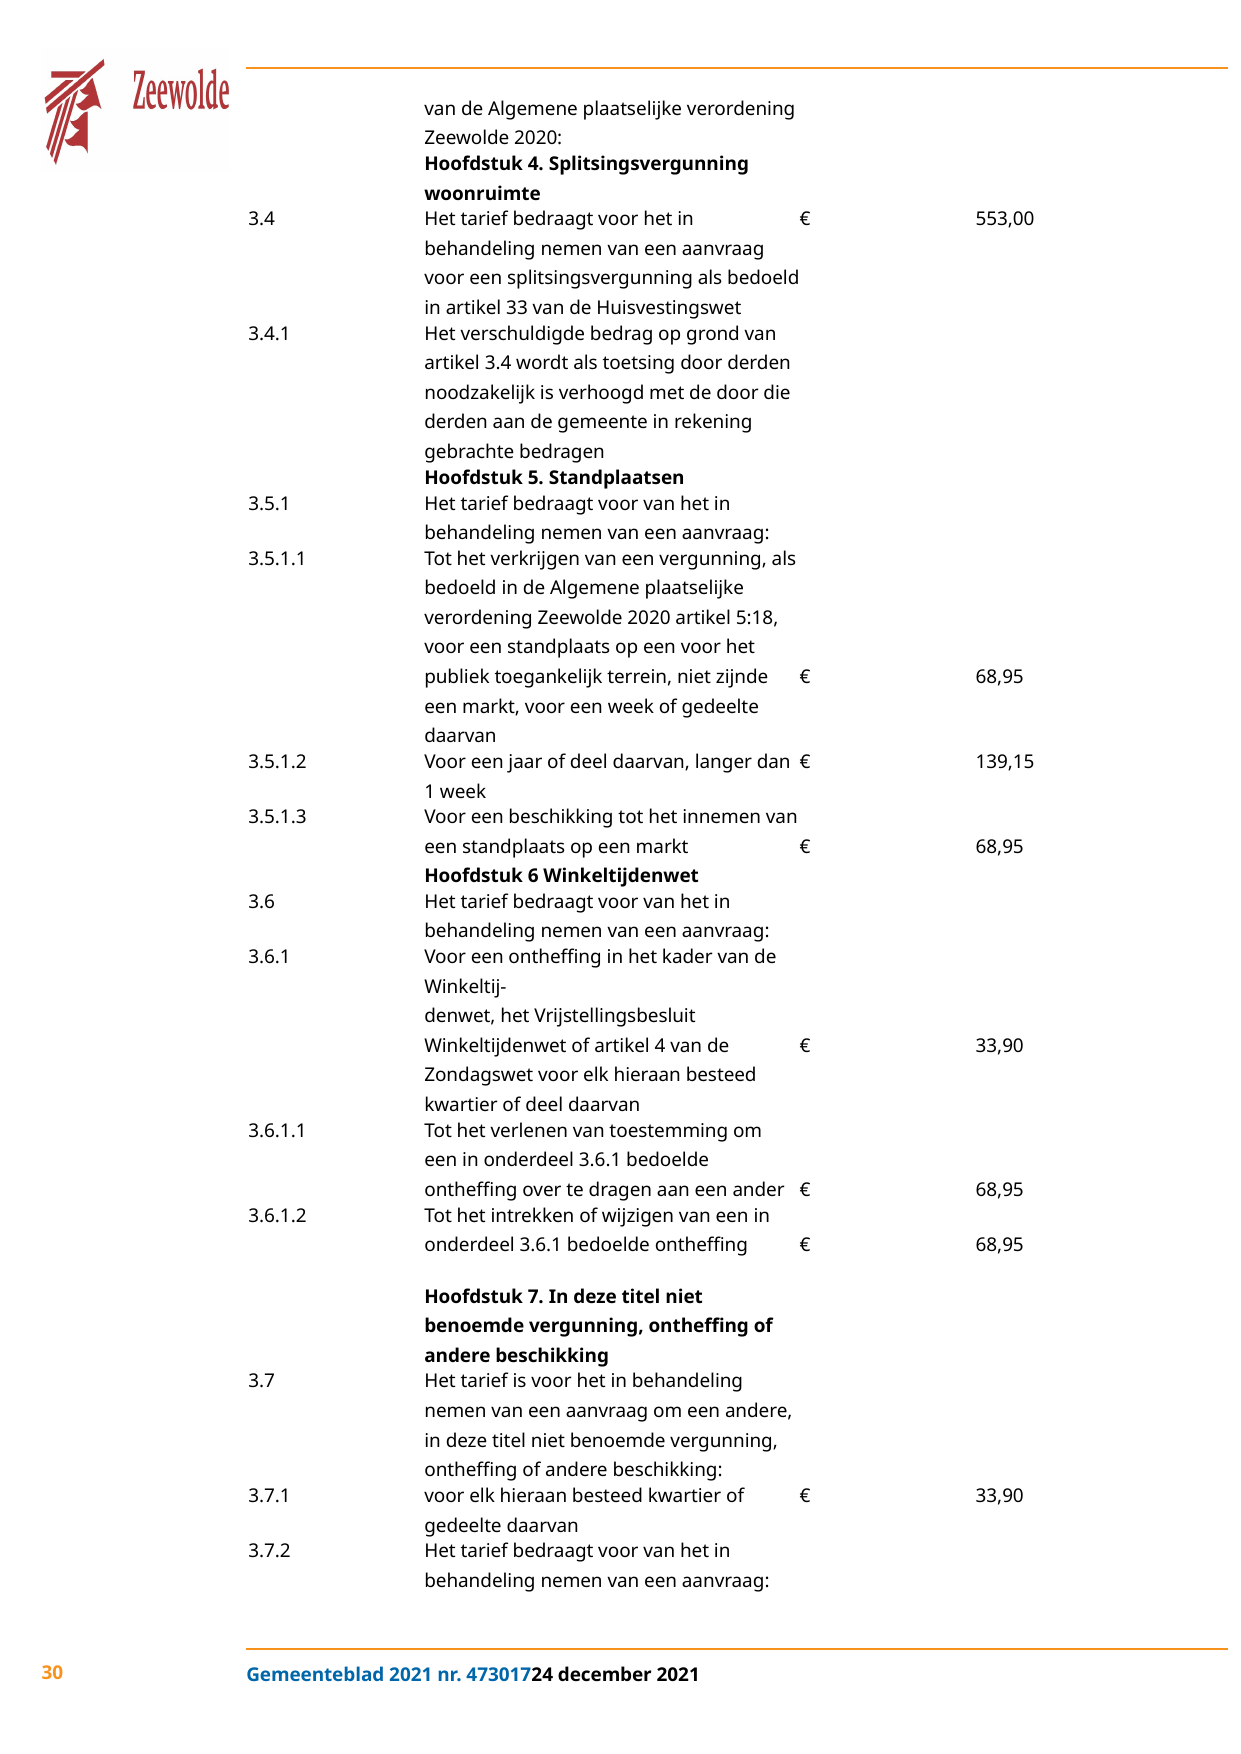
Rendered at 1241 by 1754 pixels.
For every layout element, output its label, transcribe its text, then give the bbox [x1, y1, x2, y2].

table_cell [975, 1368, 1152, 1482]
table_cell 3.7.2 [248, 1538, 424, 1593]
table_cell [975, 1283, 1152, 1368]
table_cell [799, 1368, 975, 1482]
table_cell 139,15 [975, 748, 1152, 803]
table_cell 33,90 [975, 1482, 1152, 1537]
table_cell [799, 320, 975, 464]
table_cell [248, 1257, 424, 1283]
table_cell [975, 95, 1152, 150]
table_cell 3.6 [248, 888, 424, 943]
table_cell 553,00 [975, 205, 1152, 320]
table_cell [975, 320, 1152, 464]
table_cell [975, 1538, 1152, 1593]
table_cell Voor een beschikking tot het innemen van een standplaats op een markt [424, 804, 799, 859]
table_cell Hoofdstuk 5. Standplaatsen [424, 464, 799, 490]
table_cell 68,95 [975, 1202, 1152, 1257]
table_header Hoofdstuk 6 Winkeltijdenwet [424, 862, 799, 888]
table_cell € [799, 943, 975, 1117]
table_cell Tot het verlenen van toestemming om een in onderdeel 3.6.1 bedoelde ontheffing over te dragen aan een ander [424, 1117, 799, 1202]
table_cell [799, 1257, 975, 1283]
table_cell [799, 1538, 975, 1593]
table_cell Het tarief bedraagt voor van het in behandeling nemen van een aanvraag: [424, 490, 799, 545]
table_cell [975, 1257, 1152, 1283]
table_cell 3.5.1.2 [248, 748, 424, 803]
table_cell € [799, 748, 975, 803]
table_cell 3.7 [248, 1368, 424, 1482]
table_cell € [799, 1117, 975, 1202]
table_cell [975, 150, 1152, 205]
table_cell Tot het verkrijgen van een vergunning, als bedoeld in de Algemene plaatselijke verordening Zeewolde 2020 artikel 5:18, voor een standplaats op een voor het publiek toegankelijk terrein, niet zijnde een markt, voor een week of gedeelte daarvan [424, 545, 799, 748]
table_cell € [799, 205, 975, 320]
table_cell 33,90 [975, 943, 1152, 1117]
table_cell 68,95 [975, 804, 1152, 859]
table_cell [799, 150, 975, 205]
table_header [975, 862, 1152, 888]
table_cell 3.5.1.1 [248, 545, 424, 748]
table_cell voor elk hieraan besteed kwartier of gedeelte daarvan [424, 1482, 799, 1537]
table_cell 3.6.1.2 [248, 1202, 424, 1257]
table_cell Het tarief bedraagt voor van het in behandeling nemen van een aanvraag: [424, 1538, 799, 1593]
table_cell [799, 1283, 975, 1368]
table_cell 3.5.1.3 [248, 804, 424, 859]
table_cell 3.7.1 [248, 1482, 424, 1537]
table_cell Hoofdstuk 4. Splitsingsvergunning woonruimte [424, 150, 799, 205]
table_cell Hoofdstuk 7. In deze titel niet benoemde vergunning, ontheffing of andere beschikking [424, 1283, 799, 1368]
table_cell [975, 464, 1152, 490]
table_cell € [799, 1202, 975, 1257]
table_cell [248, 95, 424, 150]
table_cell 3.6.1.1 [248, 1117, 424, 1202]
table_cell [975, 888, 1152, 943]
table_cell 68,95 [975, 545, 1152, 748]
table_header [799, 862, 975, 888]
table_cell [799, 490, 975, 545]
table_cell € [799, 1482, 975, 1537]
table_cell Het tarief is voor het in behandeling nemen van een aanvraag om een andere, in deze titel niet benoemde vergunning, ontheffing of andere beschikking: [424, 1368, 799, 1482]
table_cell [799, 95, 975, 150]
table_cell 3.4 [248, 205, 424, 320]
table_cell 68,95 [975, 1117, 1152, 1202]
table_cell Tot het intrekken of wijzigen van een in onderdeel 3.6.1 bedoelde ontheffing [424, 1202, 799, 1257]
table_cell [424, 1257, 799, 1283]
table_cell van de Algemene plaatselijke verordening Zeewolde 2020: [424, 95, 799, 150]
table_cell Het tarief bedraagt voor het in behandeling nemen van een aanvraag voor een splitsingsvergunning als bedoeld in artikel 33 van de Huisvestingswet [424, 205, 799, 320]
table_cell [248, 150, 424, 205]
table_cell [799, 464, 975, 490]
table_cell [248, 464, 424, 490]
table_header [248, 862, 424, 888]
table_cell Het tarief bedraagt voor van het in behandeling nemen van een aanvraag: [424, 888, 799, 943]
table_cell 3.6.1 [248, 943, 424, 1117]
table_cell Voor een jaar of deel daarvan, langer dan 1 week [424, 748, 799, 803]
table_cell 3.5.1 [248, 490, 424, 545]
table_cell 3.4.1 [248, 320, 424, 464]
table_cell € [799, 804, 975, 859]
table_cell [975, 490, 1152, 545]
table_cell € [799, 545, 975, 748]
table_cell [799, 888, 975, 943]
table_cell Voor een ontheffing in het kader van de Winkeltij- denwet, het Vrijstellingsbesluit Winkeltijdenwet of artikel 4 van de Zondagswet voor elk hieraan besteed kwartier of deel daarvan [424, 943, 799, 1117]
table_cell [248, 1283, 424, 1368]
table_cell Het verschuldigde bedrag op grond van artikel 3.4 wordt als toetsing door derden noodzakelijk is verhoogd met de door die derden aan de gemeente in rekening gebrachte bedragen [424, 320, 799, 464]
picture [41, 47, 231, 172]
